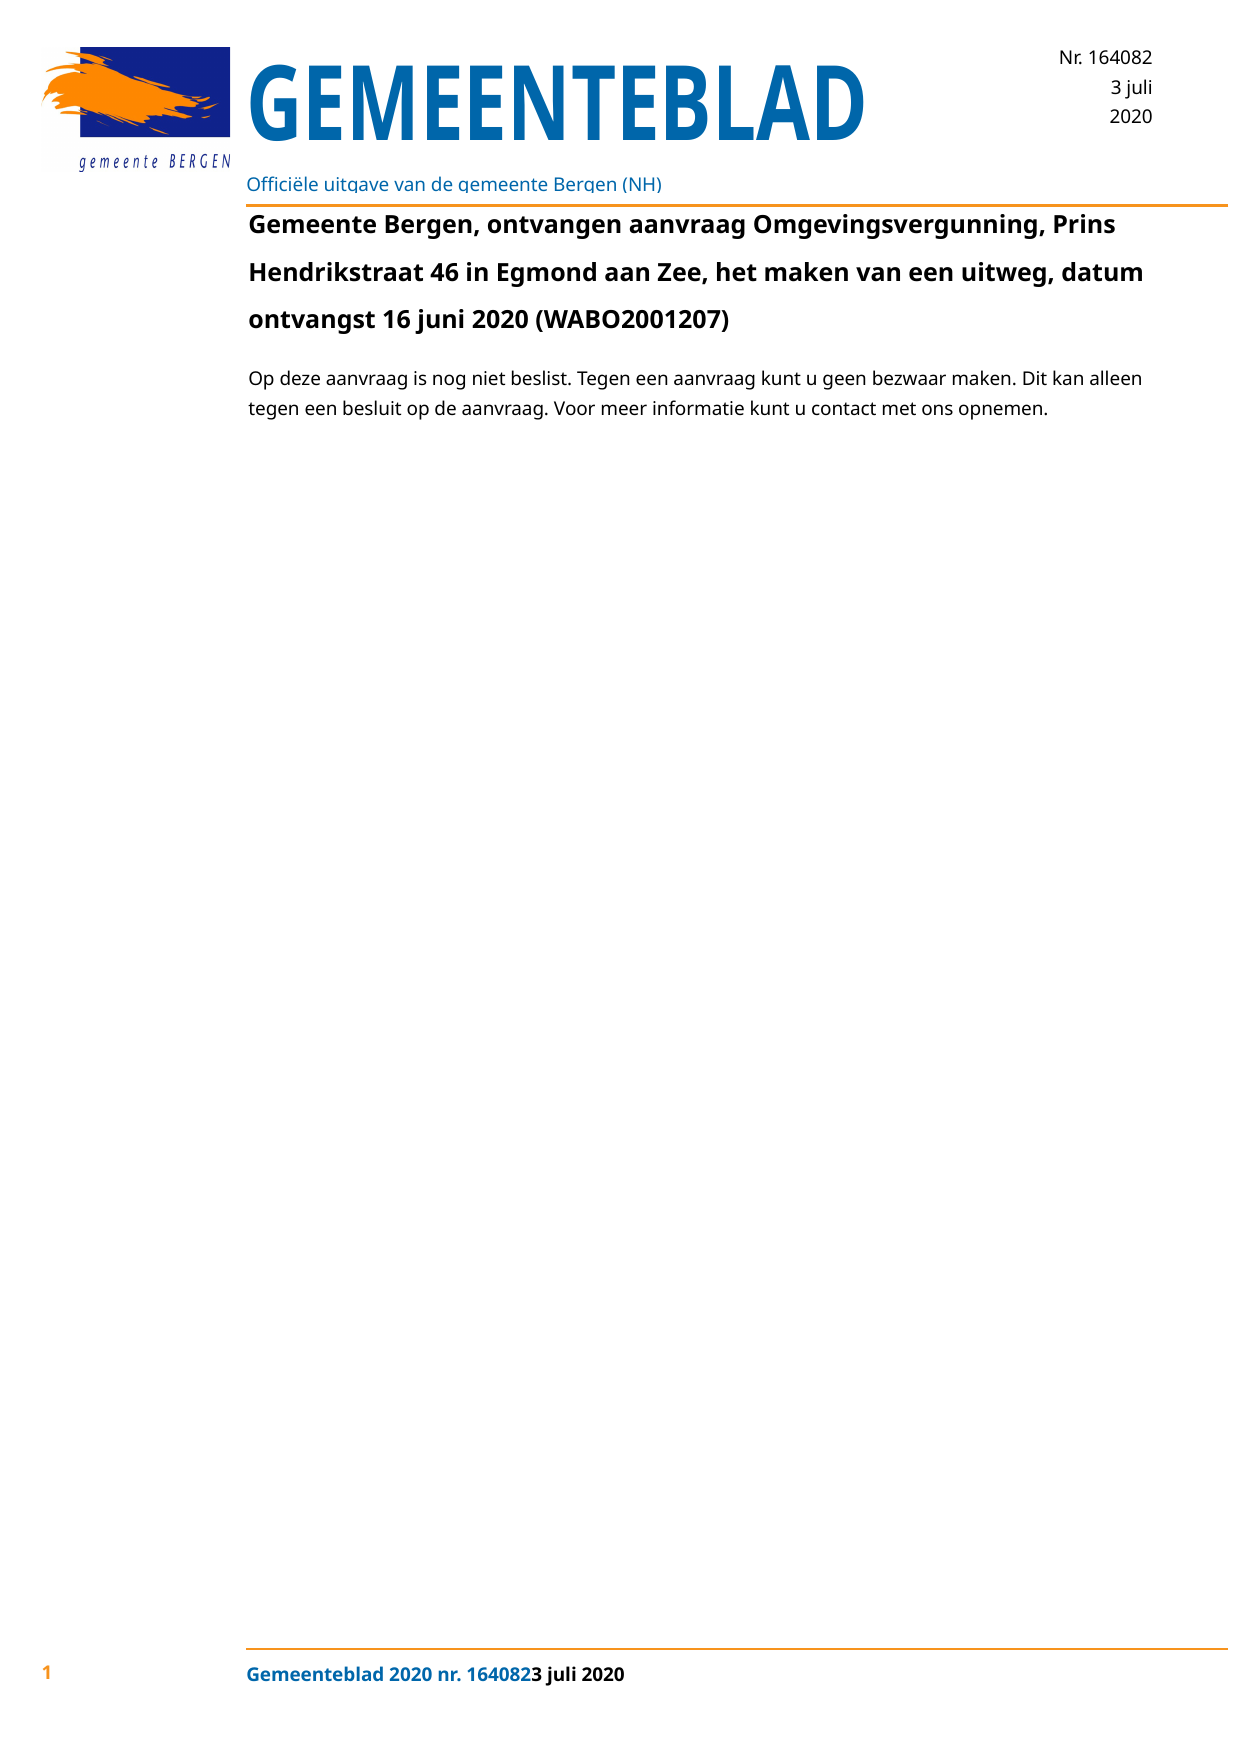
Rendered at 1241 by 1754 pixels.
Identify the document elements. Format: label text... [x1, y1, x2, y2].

text Op deze aanvraag is nog niet beslist. Tegen een aanvraag kunt u geen bezwaar maken. Dit kan alleen tegen een besluit op de aanvraag. Voor meer informatie kunt u contact met ons opnemen. [248, 366, 1152, 421]
text Gemeente Bergen, ontvangen aanvraag Omgevingsvergunning, Prins Hendrikstraat 46 in Egmond aan Zee, het maken van een uitweg, datum ontvangst 16 juni 2020 (WABO2001207) [248, 207, 1152, 336]
picture [41, 47, 231, 172]
